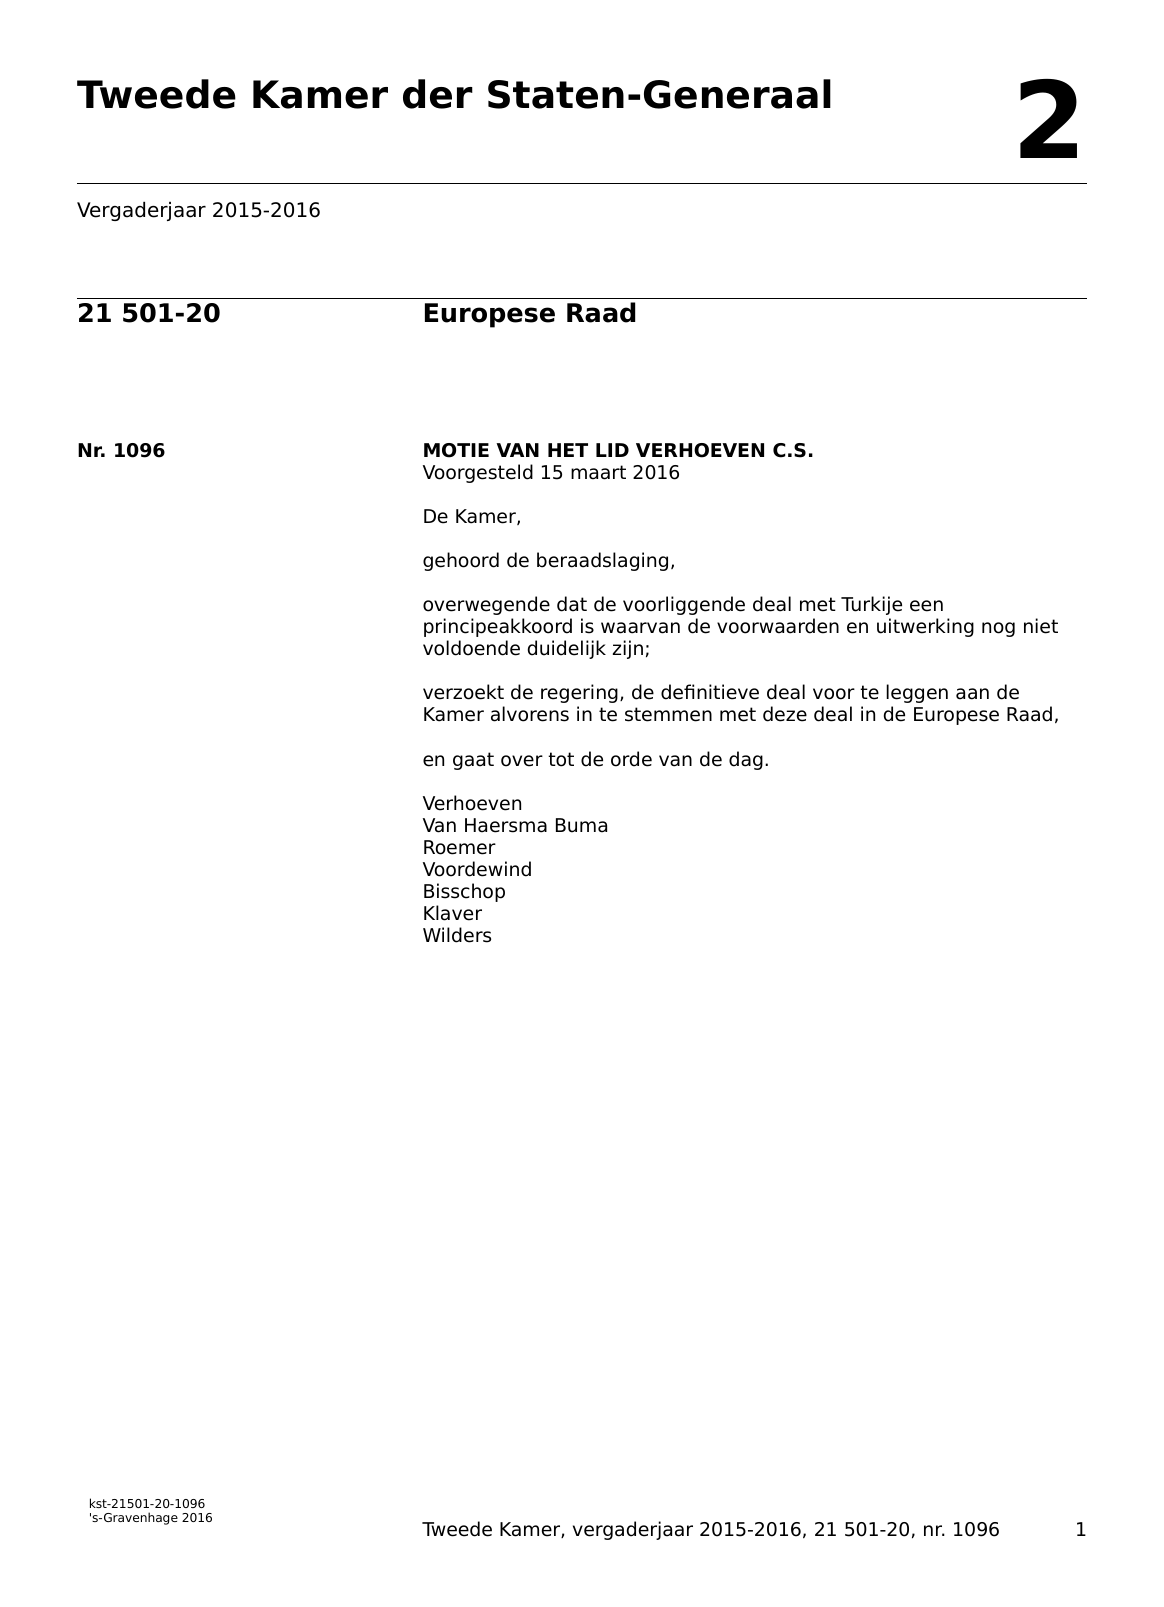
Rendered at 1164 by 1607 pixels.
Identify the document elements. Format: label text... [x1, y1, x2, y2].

table_header 2 [886, 59, 1087, 183]
text Van Haersma Buma [422, 814, 1087, 837]
text en gaat over tot de orde van de dag. [422, 748, 1087, 770]
text Klaver [422, 902, 1087, 924]
text Roemer [422, 837, 1087, 858]
subtitle 21 501-20 Europese Raad [77, 299, 1087, 329]
text Bisschop [422, 881, 1087, 902]
table_cell Vergaderjaar 2015-2016 [77, 184, 1087, 298]
text 's-Gravenhage 2016 [88, 1511, 323, 1525]
text Voorgesteld 15 maart 2016 [422, 462, 1087, 484]
table_header Tweede Kamer der Staten-Generaal [77, 59, 886, 183]
text Verhoeven [422, 793, 1087, 814]
text De Kamer, [422, 506, 1087, 528]
text kst-21501-20-1096 [88, 1497, 323, 1511]
subtitle Nr. 1096 MOTIE VAN HET LID VERHOEVEN C.S. [77, 440, 1087, 462]
text Voordewind [422, 858, 1087, 881]
text overwegende dat de voorliggende deal met Turkije een principeakkoord is waarvan de voorwaarden en uitwerking nog niet voldoende duidelijk zijn; [422, 594, 1087, 660]
text gehoord de beraadslaging, [422, 550, 1087, 572]
text verzoekt de regering, de definitieve deal voor te leggen aan de Kamer alvorens in te stemmen met deze deal in de Europese Raad, [422, 682, 1087, 726]
text Wilders [422, 924, 1087, 946]
